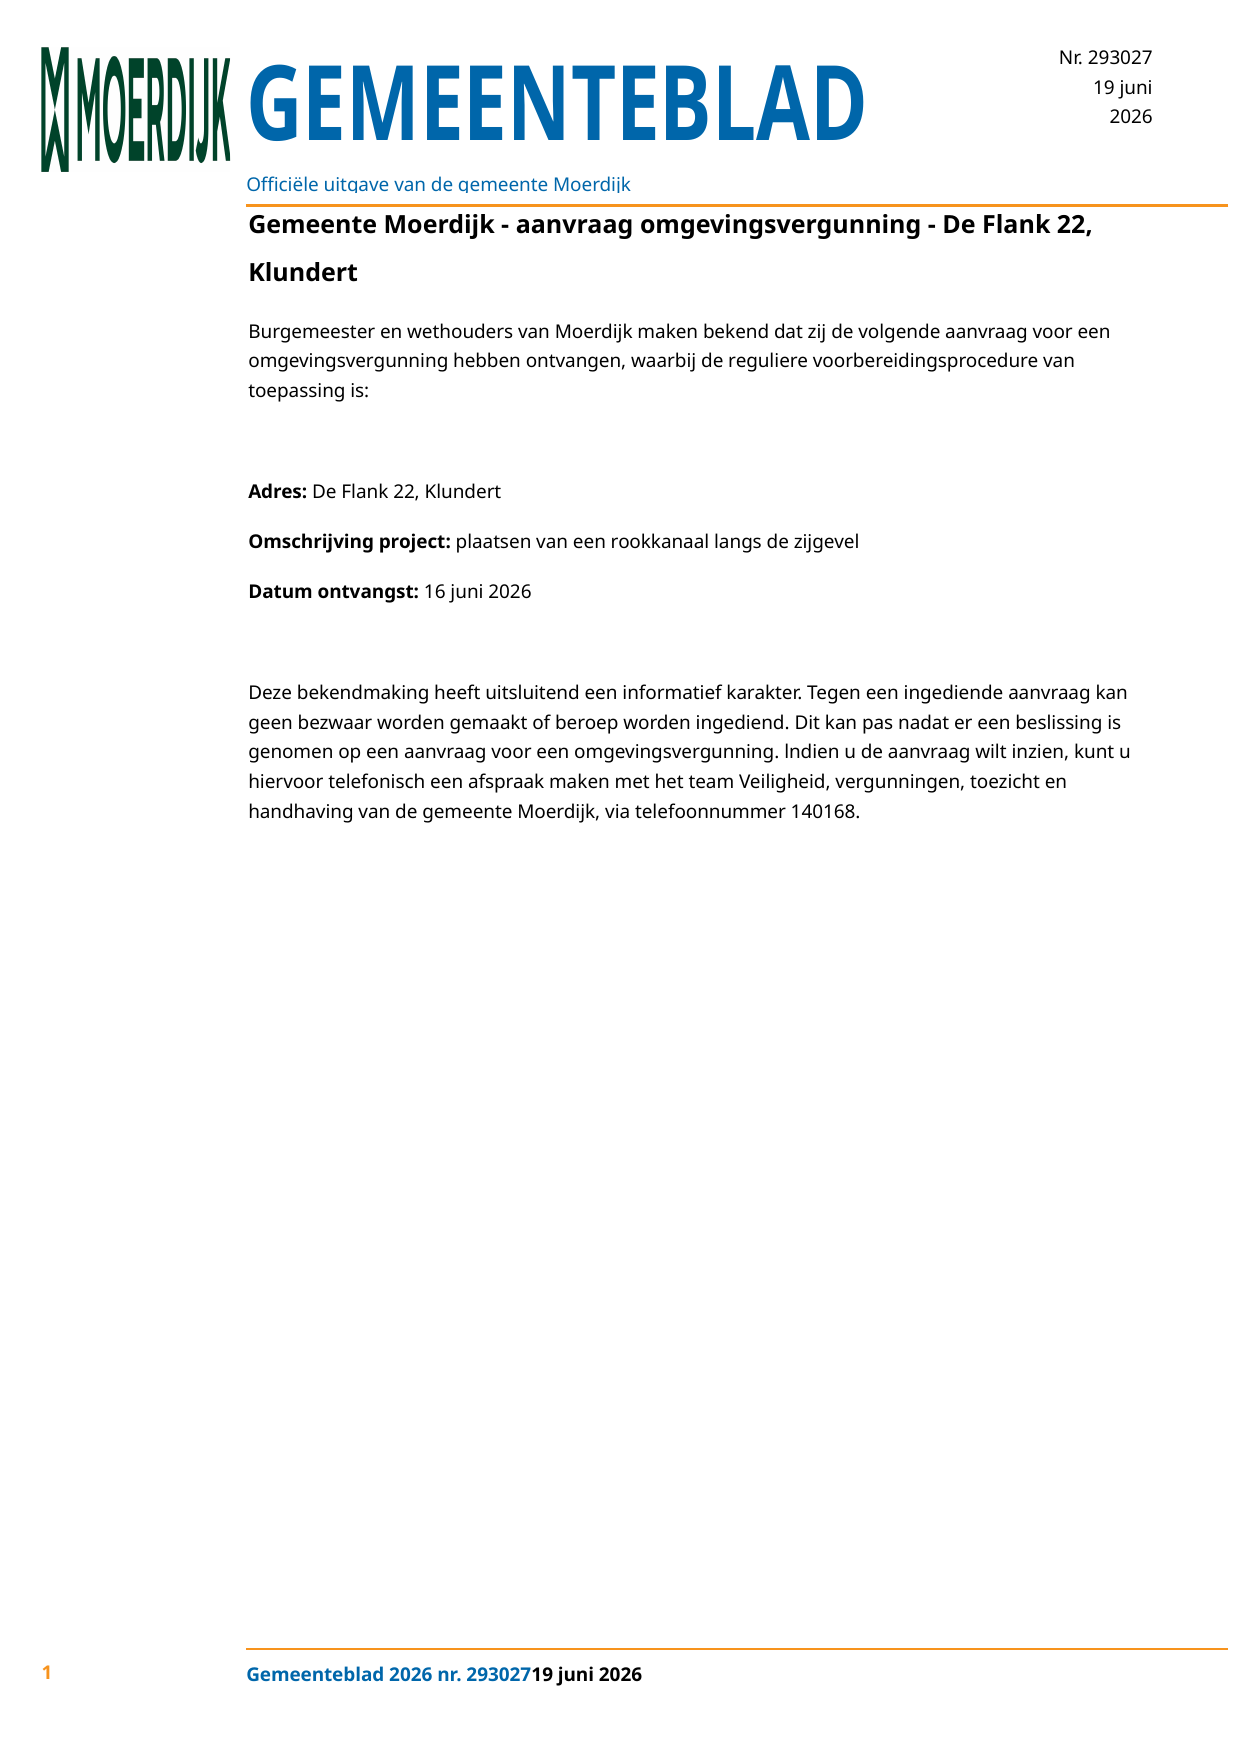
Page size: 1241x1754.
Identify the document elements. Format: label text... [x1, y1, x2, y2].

text Deze bekendmaking heeft uitsluitend een informatief karakter. Tegen een ingediende aanvraag kan geen bezwaar worden gemaakt of beroep worden ingediend. Dit kan pas nadat er een beslissing is genomen op een aanvraag voor een omgevingsvergunning. lndien u de aanvraag wilt inzien, kunt u hiervoor telefonisch een afspraak maken met het team Veiligheid, vergunningen, toezicht en handhaving van de gemeente Moerdijk, via telefoonnummer 140168. [248, 679, 1152, 824]
picture [41, 47, 231, 172]
text Gemeente Moerdijk - aanvraag omgevingsvergunning - De Flank 22, Klundert [248, 207, 1152, 288]
text Omschrijving project: plaatsen van een rookkanaal langs de zijgevel [248, 528, 1152, 554]
text Burgemeester en wethouders van Moerdijk maken bekend dat zij de volgende aanvraag voor een omgevingsvergunning hebben ontvangen, waarbij de reguliere voorbereidingsprocedure van toepassing is: [248, 318, 1152, 403]
text Adres: De Flank 22, Klundert [248, 478, 1152, 504]
text Datum ontvangst: 16 juni 2026 [248, 579, 1152, 604]
